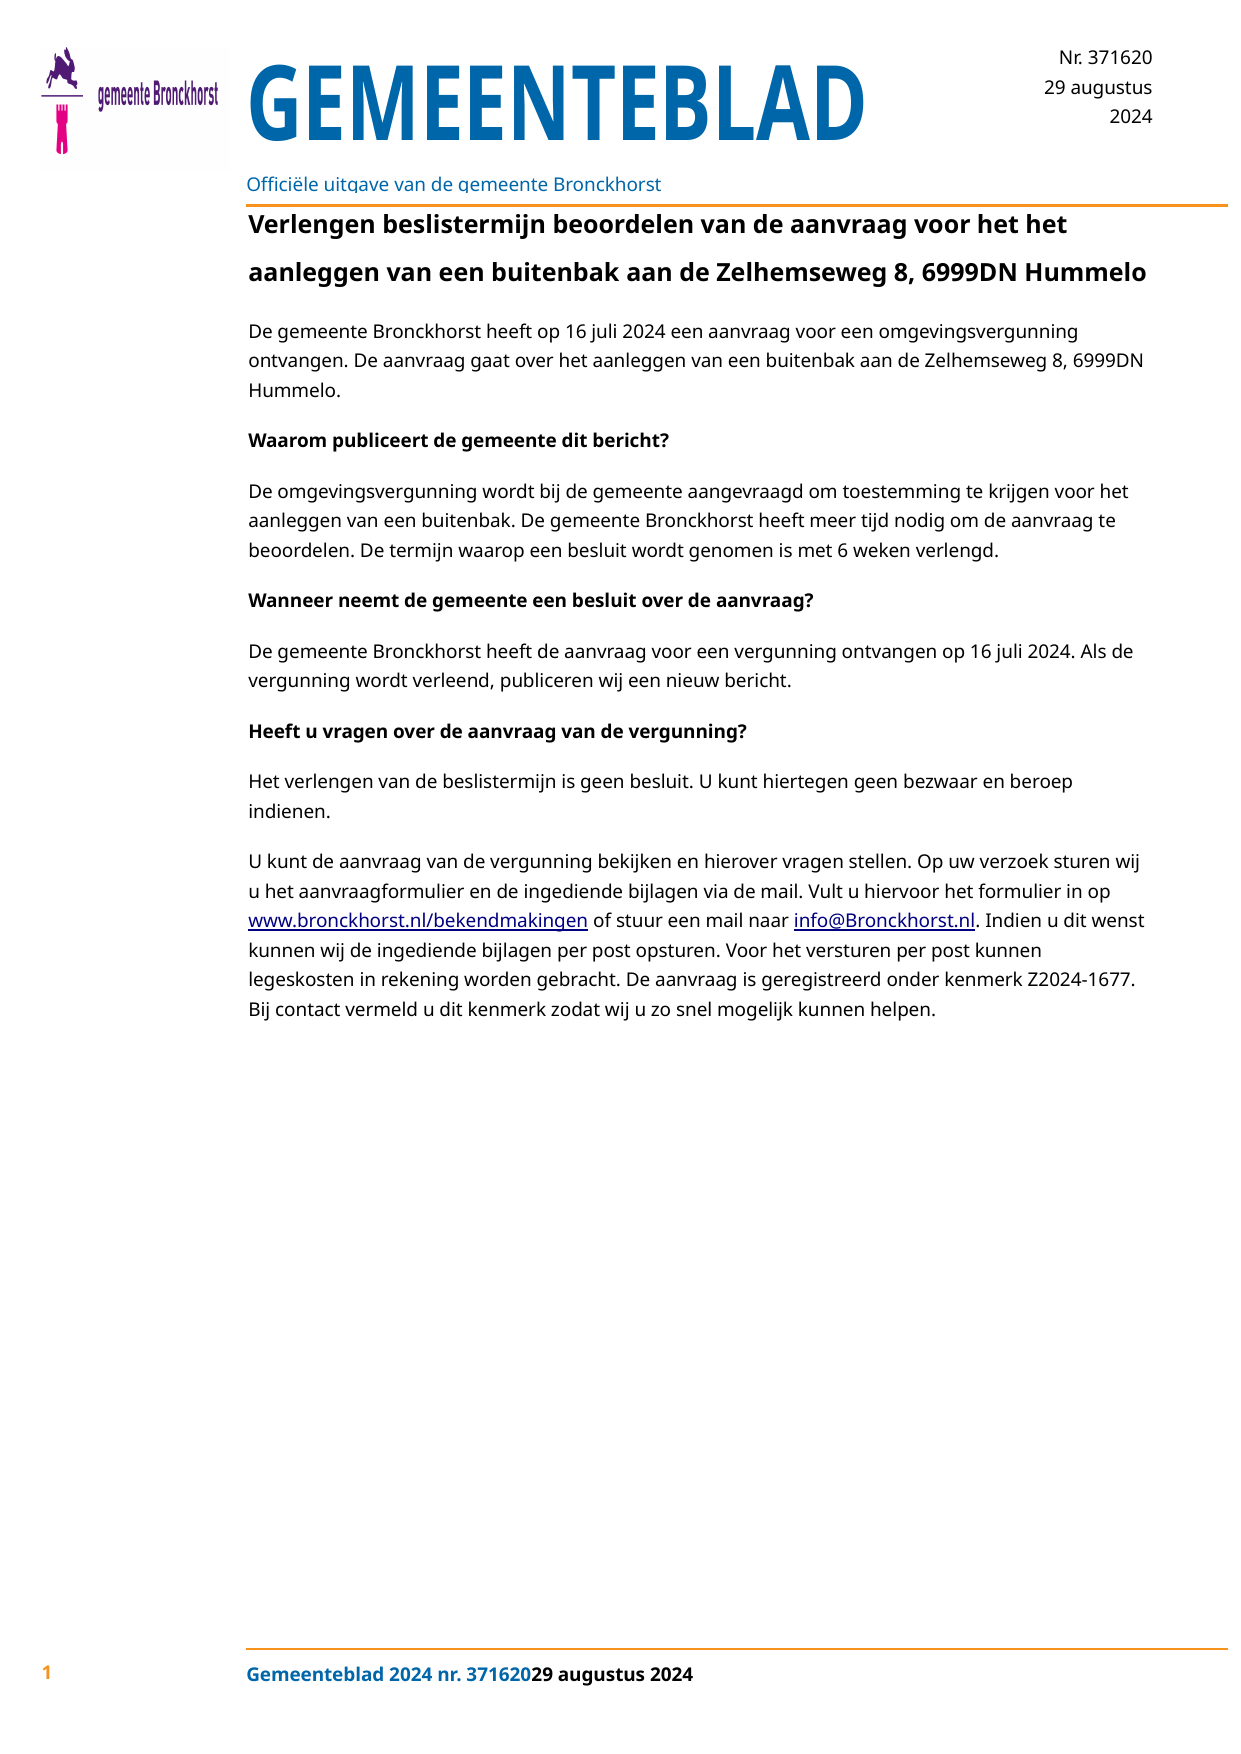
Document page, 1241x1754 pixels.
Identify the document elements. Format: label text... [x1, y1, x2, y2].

text U kunt de aanvraag van de vergunning bekijken en hierover vragen stellen. Op uw verzoek sturen wij u het aanvraagformulier en de ingediende bijlagen via de mail. Vult u hiervoor het formulier in op www.bronckhorst.nl/bekendmakingen of stuur een mail naar info@Bronckhorst.nl. Indien u dit wenst kunnen wij de ingediende bijlagen per post opsturen. Voor het versturen per post kunnen legeskosten in rekening worden gebracht. De aanvraag is geregistreerd onder kenmerk Z2024-1677. Bij contact vermeld u dit kenmerk zodat wij u zo snel mogelijk kunnen helpen. [248, 848, 1152, 1022]
text De omgevingsvergunning wordt bij de gemeente aangevraagd om toestemming te krijgen voor het aanleggen van een buitenbak. De gemeente Bronckhorst heeft meer tijd nodig om de aanvraag te beoordelen. De termijn waarop een besluit wordt genomen is met 6 weken verlengd. [248, 478, 1152, 563]
text Wanneer neemt de gemeente een besluit over de aanvraag? [248, 587, 1152, 613]
text De gemeente Bronckhorst heeft de aanvraag voor een vergunning ontvangen op 16 juli 2024. Als de vergunning wordt verleend, publiceren wij een nieuw bericht. [248, 638, 1152, 693]
text Waarom publiceert de gemeente dit bericht? [248, 427, 1152, 453]
text De gemeente Bronckhorst heeft op 16 juli 2024 een aanvraag voor een omgevingsvergunning ontvangen. De aanvraag gaat over het aanleggen van een buitenbak aan de Zelhemseweg 8, 6999DN Hummelo. [248, 318, 1152, 403]
picture [41, 47, 231, 172]
text Verlengen beslistermijn beoordelen van de aanvraag voor het het aanleggen van een buitenbak aan de Zelhemseweg 8, 6999DN Hummelo [248, 207, 1152, 288]
text Heeft u vragen over de aanvraag van de vergunning? [248, 718, 1152, 744]
text Het verlengen van de beslistermijn is geen besluit. U kunt hiertegen geen bezwaar en beroep indienen. [248, 768, 1152, 824]
